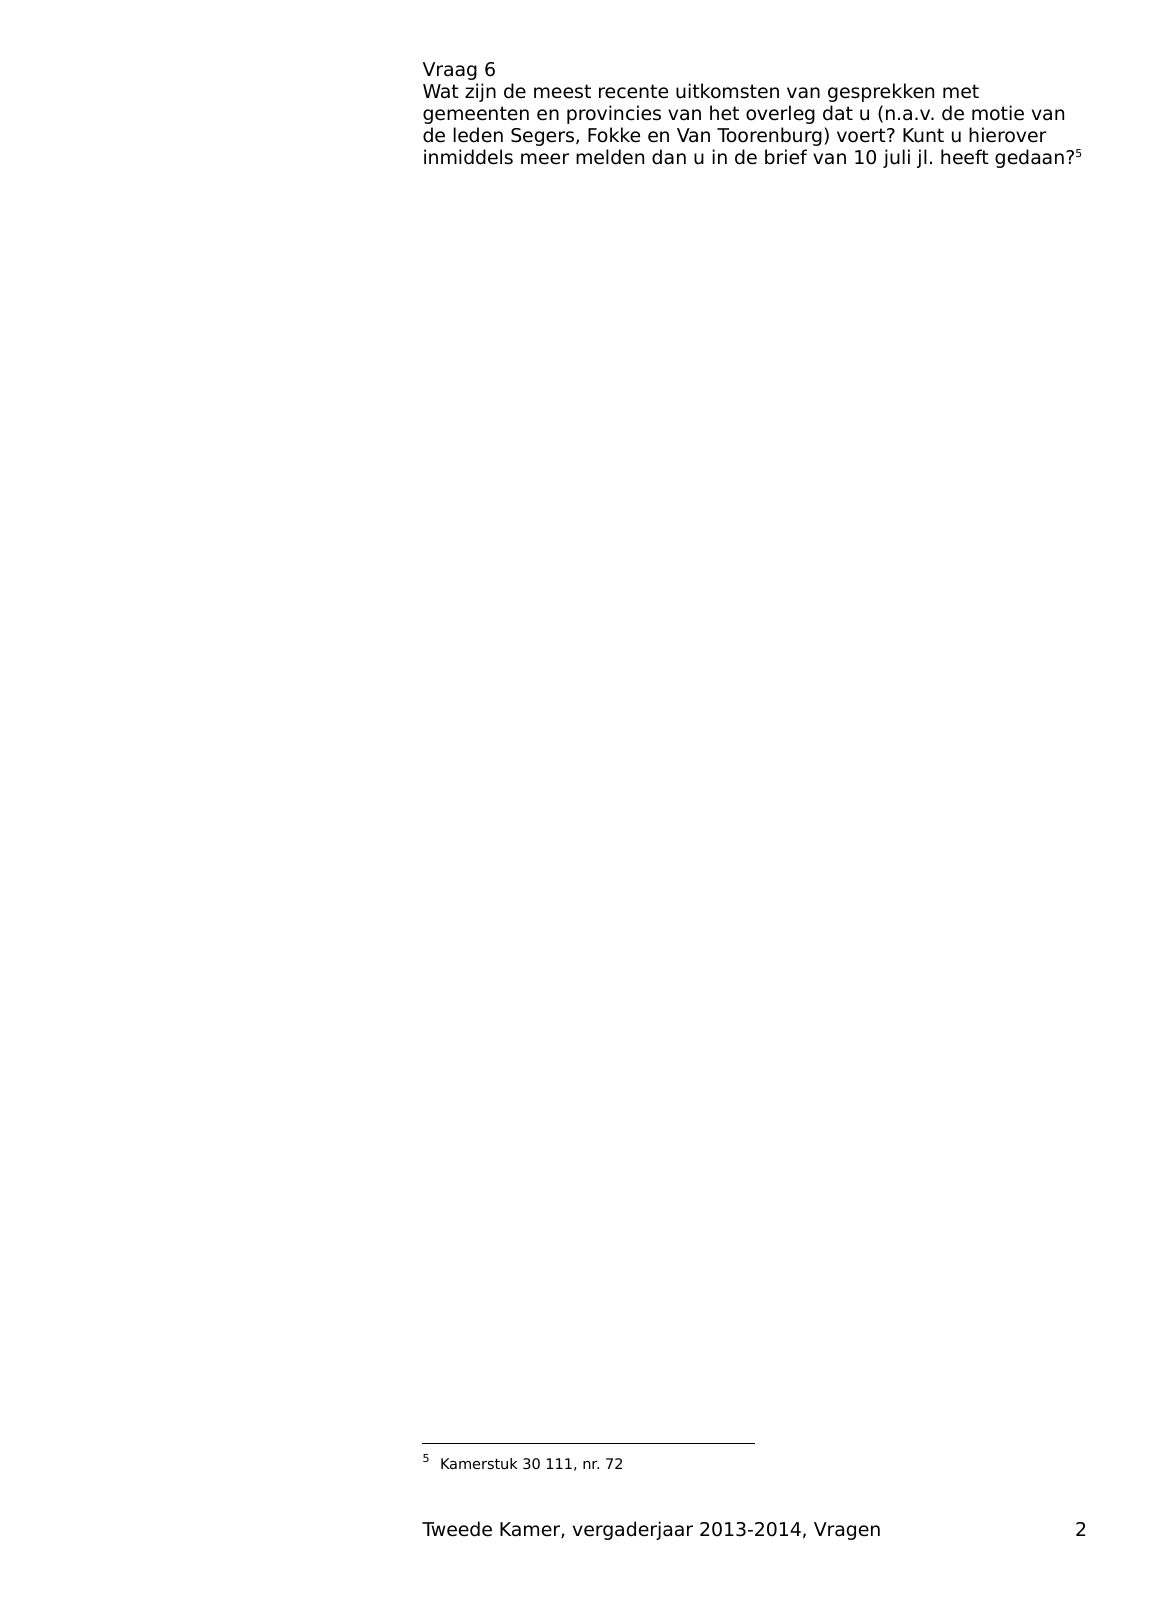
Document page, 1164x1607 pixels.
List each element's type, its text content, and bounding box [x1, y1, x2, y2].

text Kamerstuk 30 111, nr. 72 [422, 1452, 1087, 1474]
text Wat zijn de meest recente uitkomsten van gesprekken met gemeenten en provincies van het overleg dat u (n.a.v. de motie van de leden Segers, Fokke en Van Toorenburg) voert? Kunt u hierover inmiddels meer melden dan u in de brief van 10 juli jl. heeft gedaan? [422, 81, 1087, 169]
text Vraag 6 [422, 59, 1087, 81]
